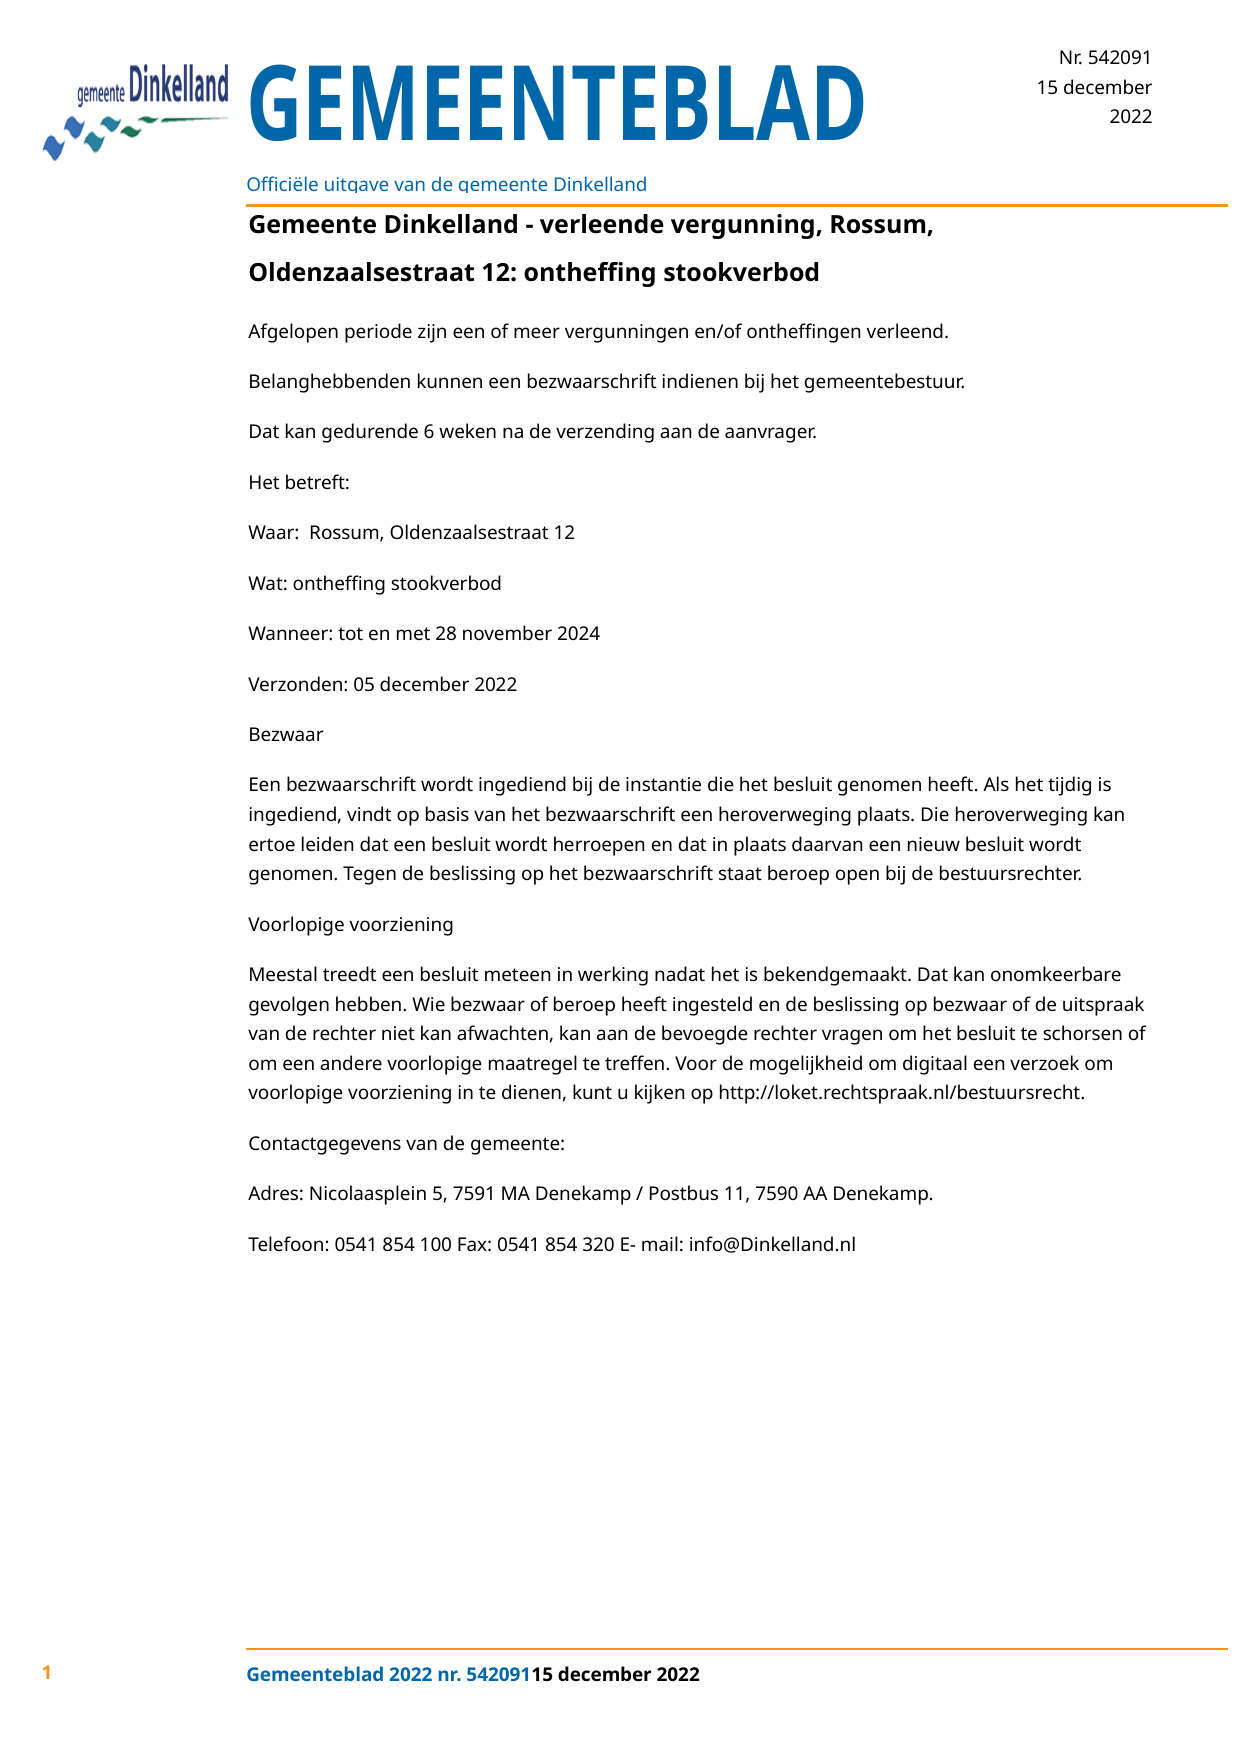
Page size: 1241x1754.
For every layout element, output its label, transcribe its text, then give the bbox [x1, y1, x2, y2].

text Wanneer: tot en met 28 november 2024 [248, 620, 1152, 646]
text Adres: Nicolaasplein 5, 7591 MA Denekamp / Postbus 11, 7590 AA Denekamp. [248, 1180, 1152, 1206]
text Meestal treedt een besluit meteen in werking nadat het is bekendgemaakt. Dat kan onomkeerbare gevolgen hebben. Wie bezwaar of beroep heeft ingesteld en de beslissing op bezwaar of de uitspraak van de rechter niet kan afwachten, kan aan de bevoegde rechter vragen om het besluit te schorsen of om een andere voorlopige maatregel te treffen. Voor de mogelijkheid om digitaal een verzoek om voorlopige voorziening in te dienen, kunt u kijken op http://loket.rechtspraak.nl/bestuursrecht. [248, 961, 1152, 1105]
text Contactgegevens van de gemeente: [248, 1130, 1152, 1156]
text Dat kan gedurende 6 weken na de verzending aan de aanvrager. [248, 419, 1152, 444]
text Telefoon: 0541 854 100 Fax: 0541 854 320 E- mail: info@Dinkelland.nl [248, 1231, 1152, 1257]
text Een bezwaarschrift wordt ingediend bij de instantie die het besluit genomen heeft. Als het tijdig is ingediend, vindt op basis van het bezwaarschrift een heroverweging plaats. Die heroverweging kan ertoe leiden dat een besluit wordt herroepen en dat in plaats daarvan een nieuw besluit wordt genomen. Tegen de beslissing op het bezwaarschrift staat beroep open bij de bestuursrechter. [248, 772, 1152, 886]
text Voorlopige voorziening [248, 911, 1152, 937]
picture [41, 47, 231, 172]
text Gemeente Dinkelland - verleende vergunning, Rossum, Oldenzaalsestraat 12: ontheffing stookverbod [248, 207, 1152, 288]
text Belanghebbenden kunnen een bezwaarschrift indienen bij het gemeentebestuur. [248, 368, 1152, 394]
text Wat: ontheffing stookverbod [248, 570, 1152, 596]
text Afgelopen periode zijn een of meer vergunningen en/of ontheffingen verleend. [248, 318, 1152, 344]
text Waar: Rossum, Oldenzaalsestraat 12 [248, 519, 1152, 545]
text Bezwaar [248, 721, 1152, 747]
text Verzonden: 05 december 2022 [248, 671, 1152, 697]
text Het betreft: [248, 469, 1152, 495]
